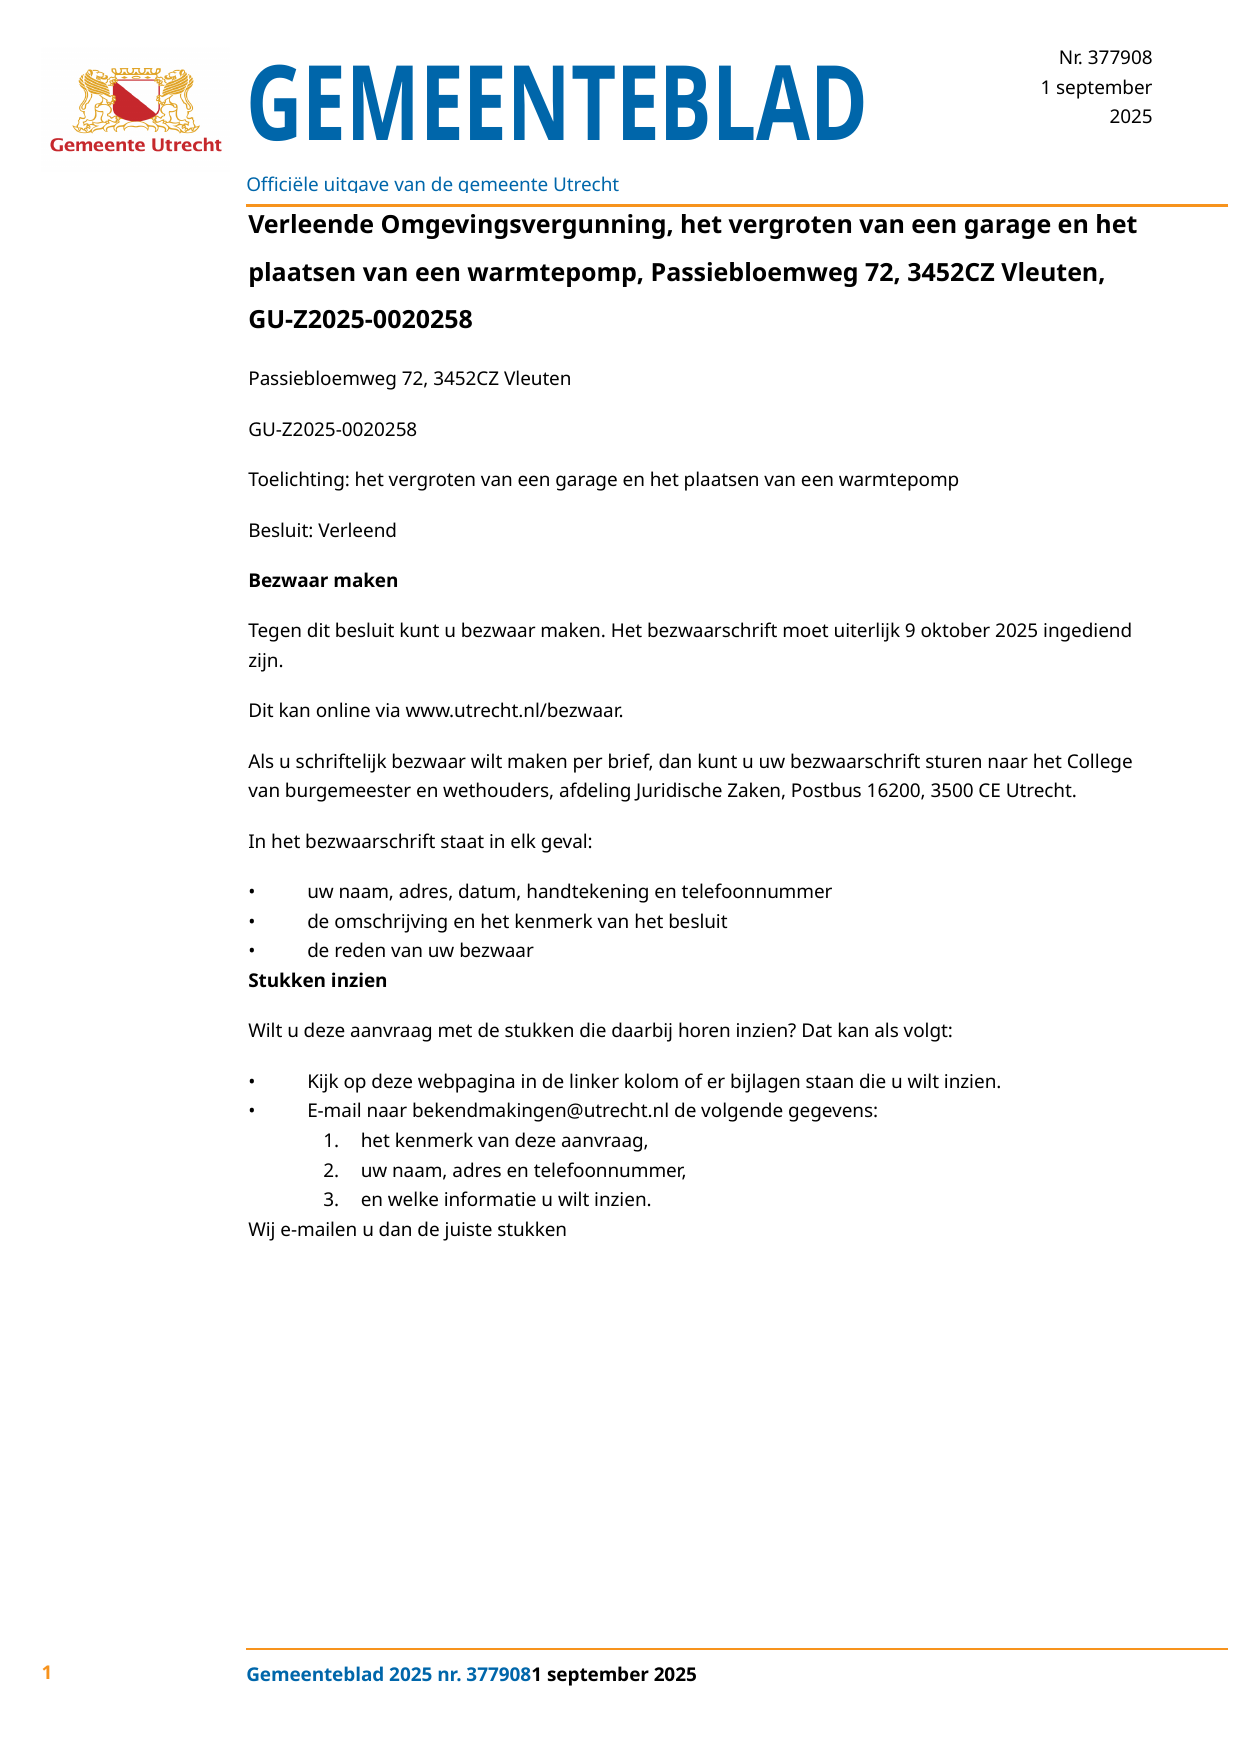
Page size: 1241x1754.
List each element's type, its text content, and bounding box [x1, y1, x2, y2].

text Bezwaar maken [248, 567, 1152, 593]
list uw naam, adres en telefoonnummer, [323, 1157, 1152, 1182]
text Wij e-mailen u dan de juiste stukken [248, 1216, 1152, 1242]
text Besluit: Verleend [248, 517, 1152, 542]
text Stukken inzien [248, 967, 1152, 993]
list het kenmerk van deze aanvraag, [323, 1127, 1152, 1153]
list de reden van uw bezwaar [248, 938, 1152, 963]
text Wilt u deze aanvraag met de stukken die daarbij horen inzien? Dat kan als volgt: [248, 1018, 1152, 1043]
text Toelichting: het vergroten van een garage en het plaatsen van een warmtepomp [248, 466, 1152, 492]
text Passiebloemweg 72, 3452CZ Vleuten [248, 366, 1152, 391]
text Dit kan online via www.utrecht.nl/bezwaar. [248, 698, 1152, 723]
text Als u schriftelijk bezwaar wilt maken per brief, dan kunt u uw bezwaarschrift sturen naar het College van burgemeester en wethouders, afdeling Juridische Zaken, Postbus 16200, 3500 CE Utrecht. [248, 748, 1152, 803]
list E-mail naar bekendmakingen@utrecht.nl de volgende gegevens: [248, 1098, 1152, 1123]
text In het bezwaarschrift staat in elk geval: [248, 828, 1152, 854]
picture [41, 47, 231, 172]
text Verleende Omgevingsvergunning, het vergroten van een garage en het plaatsen van een warmtepomp, Passiebloemweg 72, 3452CZ Vleuten, GU-Z2025-0020258 [248, 207, 1152, 336]
list en welke informatie u wilt inzien. [323, 1186, 1152, 1212]
list Kijk op deze webpagina in de linker kolom of er bijlagen staan die u wilt inzien. [248, 1068, 1152, 1094]
list de omschrijving en het kenmerk van het besluit [248, 908, 1152, 934]
list uw naam, adres, datum, handtekening en telefoonnummer [248, 878, 1152, 904]
text Tegen dit besluit kunt u bezwaar maken. Het bezwaarschrift moet uiterlijk 9 oktober 2025 ingediend zijn. [248, 618, 1152, 673]
text GU-Z2025-0020258 [248, 416, 1152, 442]
